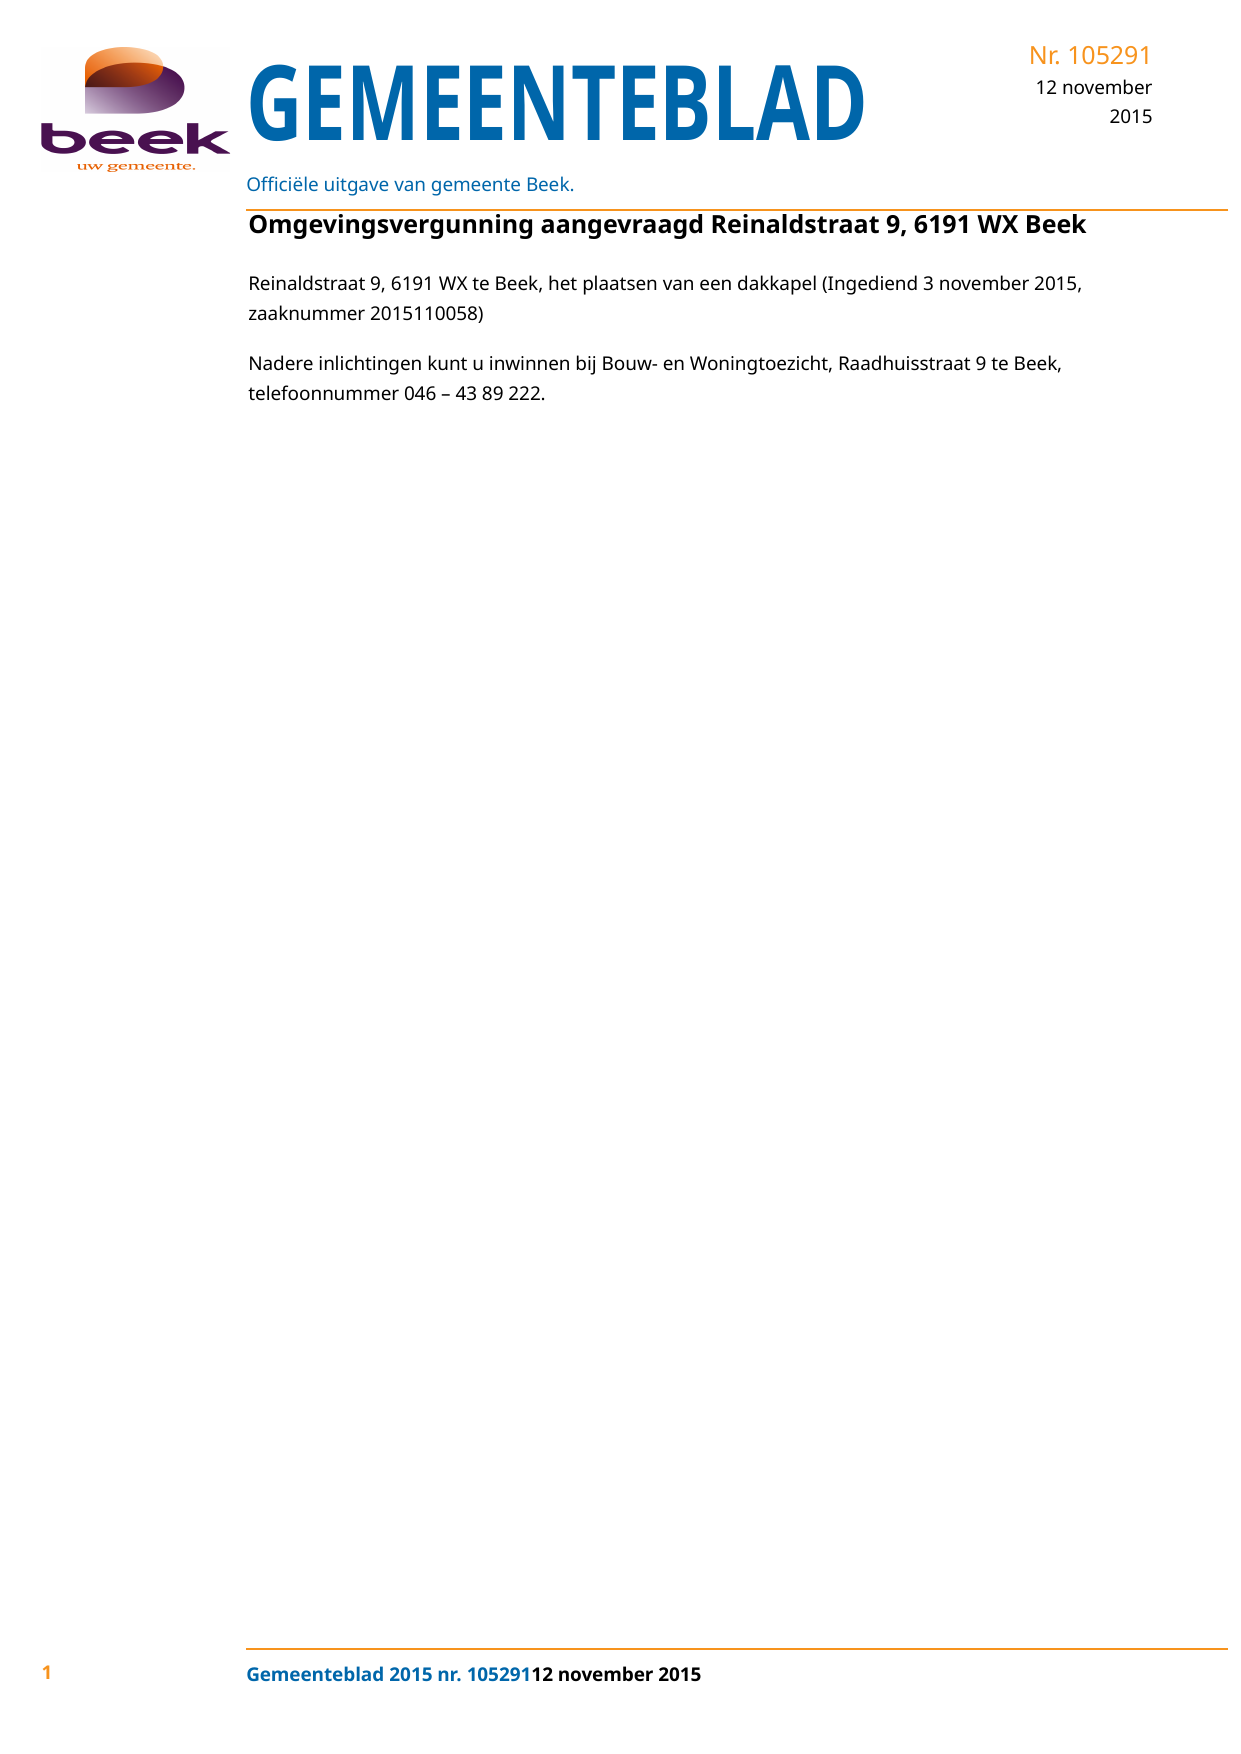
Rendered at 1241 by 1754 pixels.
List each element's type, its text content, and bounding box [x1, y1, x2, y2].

text Reinaldstraat 9, 6191 WX te Beek, het plaatsen van een dakkapel (Ingediend 3 november 2015, zaaknummer 2015110058) [248, 270, 1152, 326]
text Nadere inlichtingen kunt u inwinnen bij Bouw- en Woningtoezicht, Raadhuisstraat 9 te Beek, telefoonnummer 046 – 43 89 222. [248, 350, 1152, 406]
picture [41, 47, 231, 172]
text Omgevingsvergunning aangevraagd Reinaldstraat 9, 6191 WX Beek [248, 211, 1152, 241]
